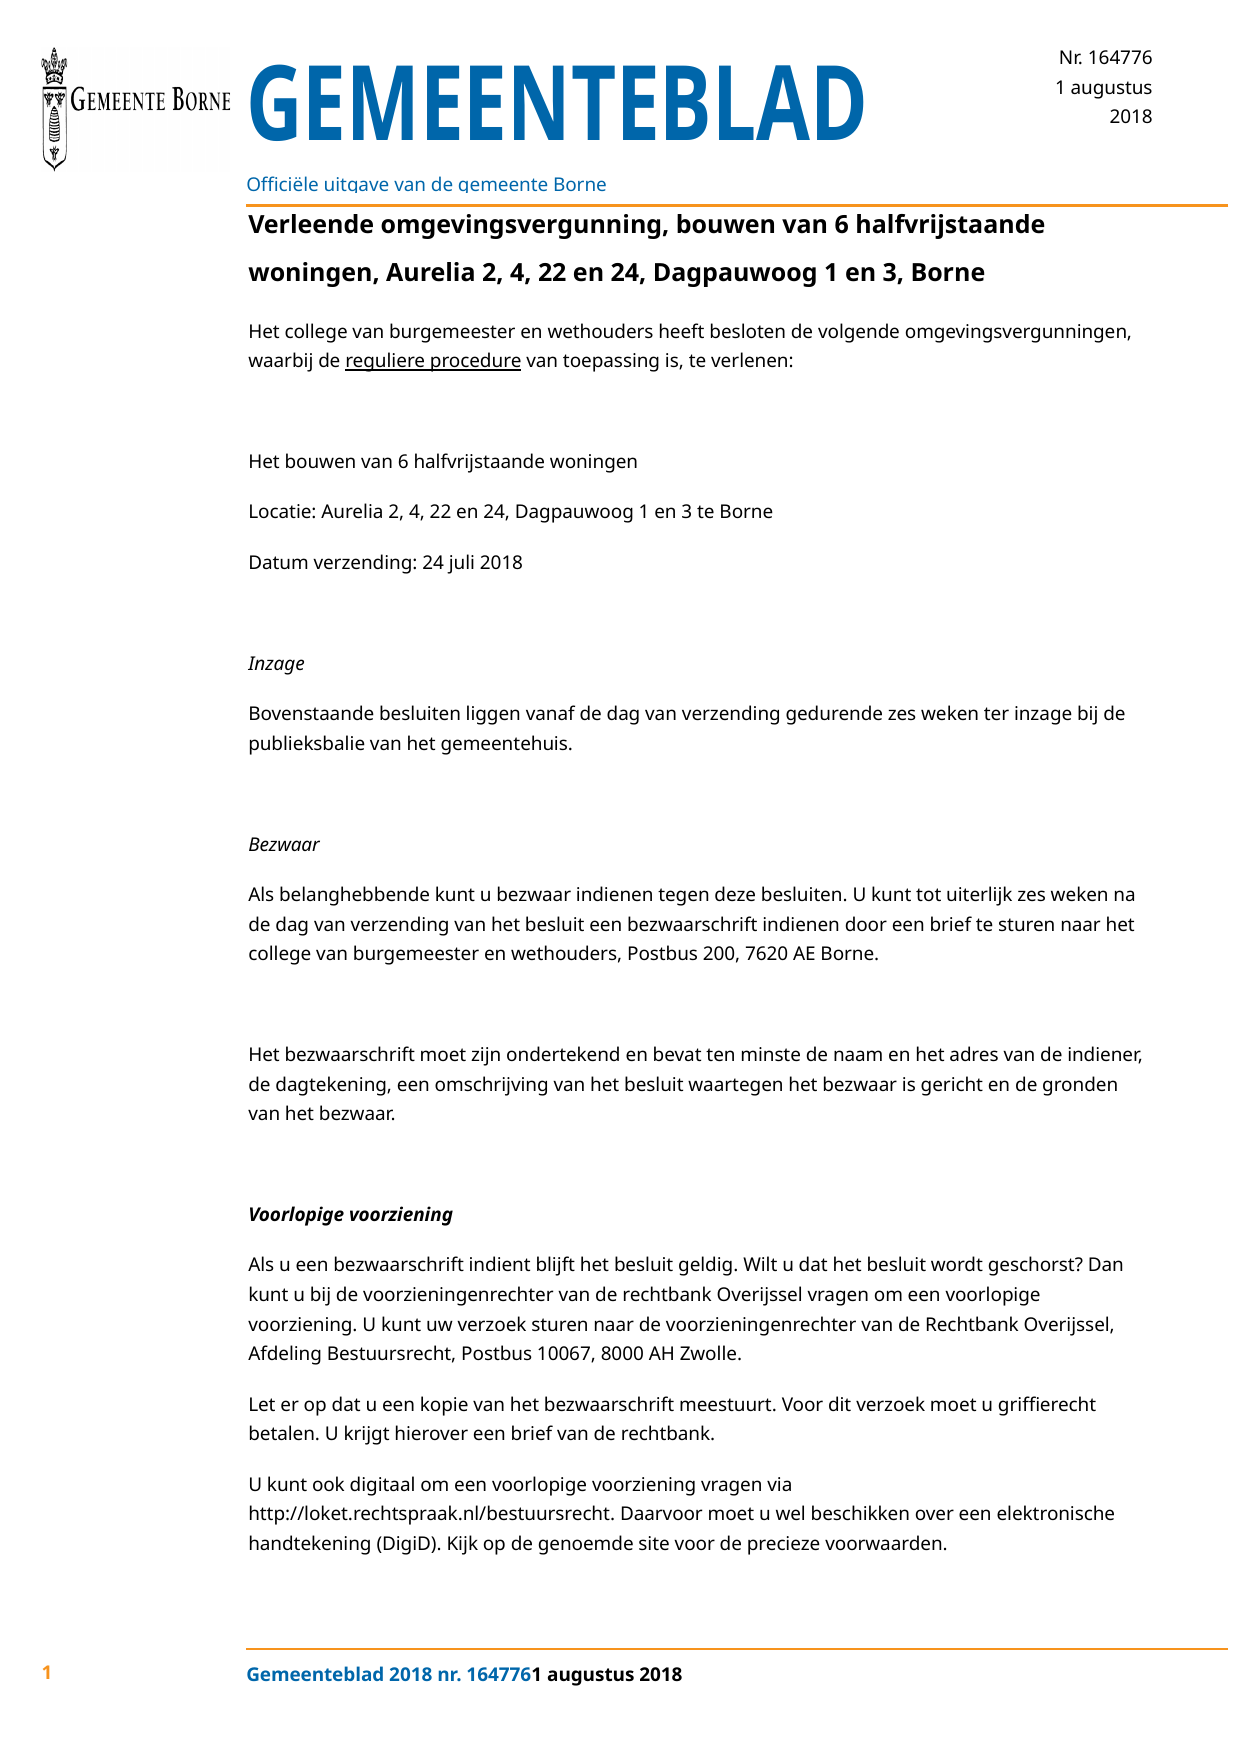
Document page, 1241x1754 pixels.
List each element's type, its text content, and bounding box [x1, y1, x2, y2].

text Bovenstaande besluiten liggen vanaf de dag van verzending gedurende zes weken ter inzage bij de publieksbalie van het gemeentehuis. [248, 700, 1152, 756]
text Bezwaar [248, 831, 1152, 857]
text Inzage [248, 650, 1152, 676]
text Als u een bezwaarschrift indient blijft het besluit geldig. Wilt u dat het besluit wordt geschorst? Dan kunt u bij de voorzieningenrechter van de rechtbank Overijssel vragen om een voorlopige voorziening. U kunt uw verzoek sturen naar de voorzieningenrechter van de Rechtbank Overijssel, Afdeling Bestuursrecht, Postbus 10067, 8000 AH Zwolle. [248, 1252, 1152, 1366]
picture [41, 47, 231, 172]
text Verleende omgevingsvergunning, bouwen van 6 halfvrijstaande woningen, Aurelia 2, 4, 22 en 24, Dagpauwoog 1 en 3, Borne [248, 207, 1152, 288]
text Datum verzending: 24 juli 2018 [248, 549, 1152, 575]
text Het college van burgemeester en wethouders heeft besloten de volgende omgevingsvergunningen, waarbij de reguliere procedure van toepassing is, te verlenen: [248, 318, 1152, 373]
text Locatie: Aurelia 2, 4, 22 en 24, Dagpauwoog 1 en 3 te Borne [248, 499, 1152, 524]
text U kunt ook digitaal om een voorlopige voorziening vragen via http://loket.rechtspraak.nl/bestuursrecht. Daarvoor moet u wel beschikken over een elektronische handtekening (DigiD). Kijk op de genoemde site voor de precieze voorwaarden. [248, 1471, 1152, 1556]
text Voorlopige voorziening [248, 1201, 1152, 1227]
text Het bouwen van 6 halfvrijstaande woningen [248, 448, 1152, 474]
text Let er op dat u een kopie van het bezwaarschrift meestuurt. Voor dit verzoek moet u griffierecht betalen. U krijgt hierover een brief van de rechtbank. [248, 1391, 1152, 1446]
text Als belanghebbende kunt u bezwaar indienen tegen deze besluiten. U kunt tot uiterlijk zes weken na de dag van verzending van het besluit een bezwaarschrift indienen door een brief te sturen naar het college van burgemeester en wethouders, Postbus 200, 7620 AE Borne. [248, 881, 1152, 966]
text Het bezwaarschrift moet zijn ondertekend en bevat ten minste de naam en het adres van de indiener, de dagtekening, een omschrijving van het besluit waartegen het bezwaar is gericht en de gronden van het bezwaar. [248, 1041, 1152, 1126]
